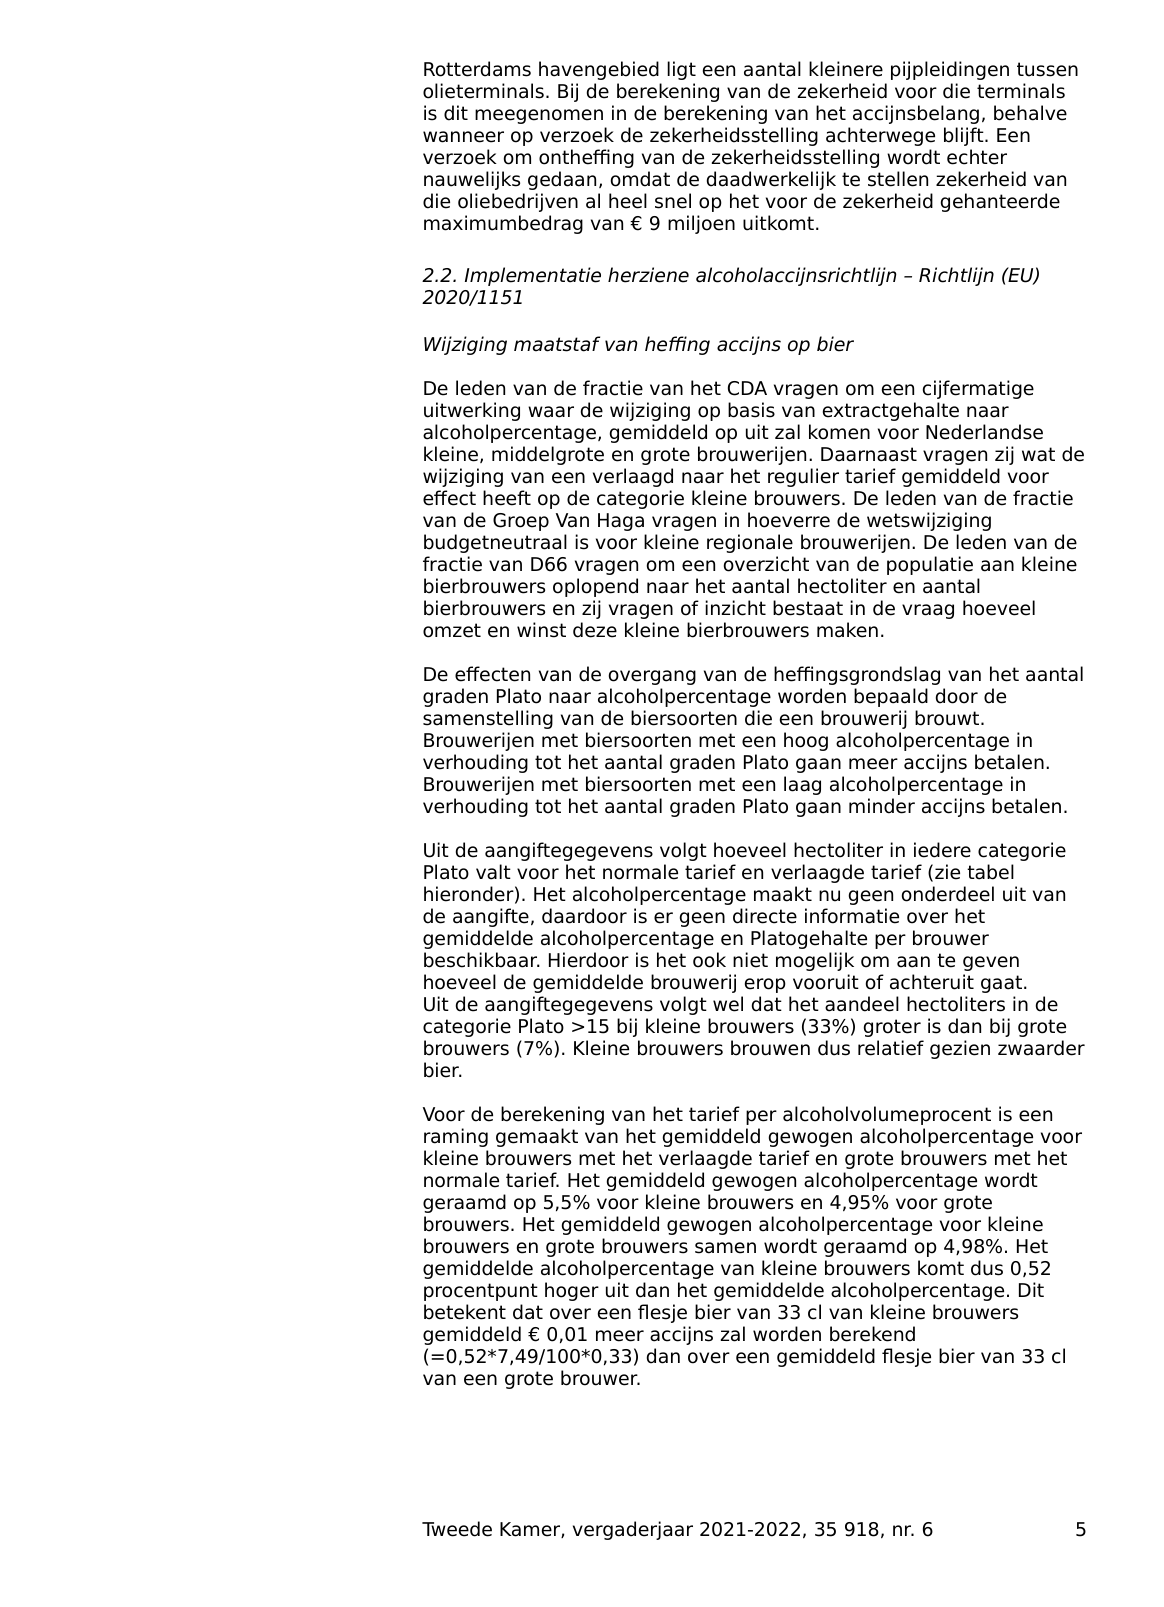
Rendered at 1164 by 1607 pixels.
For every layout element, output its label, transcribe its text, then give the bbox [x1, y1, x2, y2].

text Voor de berekening van het tarief per alcoholvolumeprocent is een raming gemaakt van het gemiddeld gewogen alcoholpercentage voor kleine brouwers met het verlaagde tarief en grote brouwers met het normale tarief. Het gemiddeld gewogen alcoholpercentage wordt geraamd op 5,5% voor kleine brouwers en 4,95% voor grote brouwers. Het gemiddeld gewogen alcoholpercentage voor kleine brouwers en grote brouwers samen wordt geraamd op 4,98%. Het gemiddelde alcoholpercentage van kleine brouwers komt dus 0,52 procentpunt hoger uit dan het gemiddelde alcoholpercentage. Dit betekent dat over een flesje bier van 33 cl van kleine brouwers gemiddeld € 0,01 meer accijns zal worden berekend (=0,52*7,49/100*0,33) dan over een gemiddeld flesje bier van 33 cl van een grote brouwer. [422, 1104, 1087, 1390]
text Uit de aangiftegegevens volgt wel dat het aandeel hectoliters in de categorie Plato >15 bij kleine brouwers (33%) groter is dan bij grote brouwers (7%). Kleine brouwers brouwen dus relatief gezien zwaarder bier. [422, 994, 1087, 1082]
text Uit de aangiftegegevens volgt hoeveel hectoliter in iedere categorie Plato valt voor het normale tarief en verlaagde tarief (zie tabel hieronder). Het alcoholpercentage maakt nu geen onderdeel uit van de aangifte, daardoor is er geen directe informatie over het gemiddelde alcoholpercentage en Platogehalte per brouwer beschikbaar. Hierdoor is het ook niet mogelijk om aan te geven hoeveel de gemiddelde brouwerij erop vooruit of achteruit gaat. [422, 840, 1087, 994]
subtitle 2.2. Implementatie herziene alcoholaccijnsrichtlijn – Richtlijn (EU) 2020/1151 [422, 265, 1087, 309]
text De leden van de fractie van het CDA vragen om een cijfermatige uitwerking waar de wijziging op basis van extractgehalte naar alcoholpercentage, gemiddeld op uit zal komen voor Nederlandse kleine, middelgrote en grote brouwerijen. Daarnaast vragen zij wat de wijziging van een verlaagd naar het regulier tarief gemiddeld voor effect heeft op de categorie kleine brouwers. De leden van de fractie van de Groep Van Haga vragen in hoeverre de wetswijziging budgetneutraal is voor kleine regionale brouwerijen. De leden van de fractie van D66 vragen om een overzicht van de populatie aan kleine bierbrouwers oplopend naar het aantal hectoliter en aantal bierbrouwers en zij vragen of inzicht bestaat in de vraag hoeveel omzet en winst deze kleine bierbrouwers maken. [422, 378, 1087, 642]
text De effecten van de overgang van de heffingsgrondslag van het aantal graden Plato naar alcoholpercentage worden bepaald door de samenstelling van de biersoorten die een brouwerij brouwt. Brouwerijen met biersoorten met een hoog alcoholpercentage in verhouding tot het aantal graden Plato gaan meer accijns betalen. Brouwerijen met biersoorten met een laag alcoholpercentage in verhouding tot het aantal graden Plato gaan minder accijns betalen. [422, 664, 1087, 818]
text Rotterdams havengebied ligt een aantal kleinere pijpleidingen tussen olieterminals. Bij de berekening van de zekerheid voor die terminals is dit meegenomen in de berekening van het accijnsbelang, behalve wanneer op verzoek de zekerheidsstelling achterwege blijft. Een verzoek om ontheffing van de zekerheidsstelling wordt echter nauwelijks gedaan, omdat de daadwerkelijk te stellen zekerheid van die oliebedrijven al heel snel op het voor de zekerheid gehanteerde maximumbedrag van € 9 miljoen uitkomt. [422, 59, 1087, 235]
subtitle Wijziging maatstaf van heffing accijns op bier [422, 334, 1087, 356]
